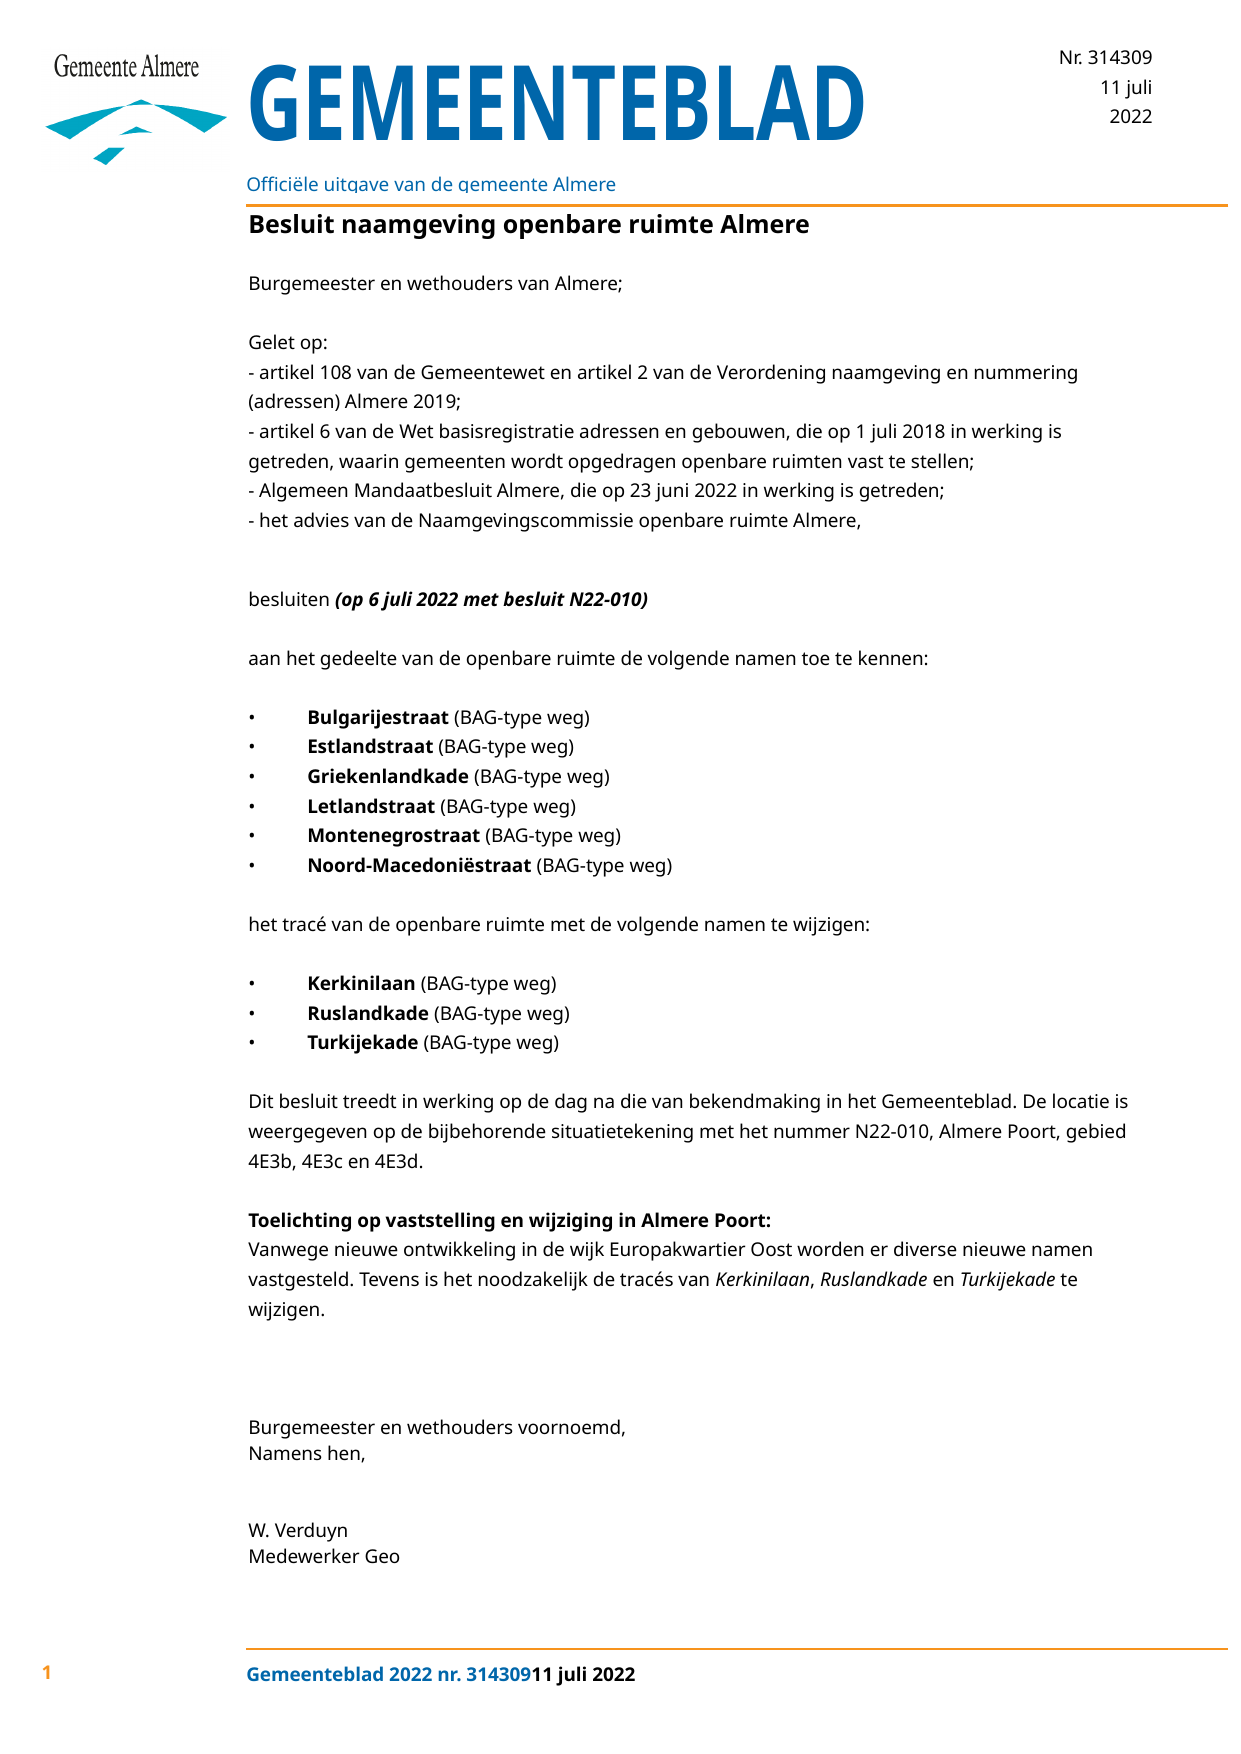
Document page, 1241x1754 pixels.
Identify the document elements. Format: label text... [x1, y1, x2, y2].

list Estlandstraat (BAG-type weg) [248, 734, 1152, 759]
text - het advies van de Naamgevingscommissie openbare ruimte Almere, [248, 507, 1152, 533]
text het tracé van de openbare ruimte met de volgende namen te wijzigen: [248, 911, 1152, 937]
list Ruslandkade (BAG-type weg) [248, 1000, 1152, 1026]
list Kerkinilaan (BAG-type weg) [248, 970, 1152, 996]
list Griekenlandkade (BAG-type weg) [248, 763, 1152, 789]
list Montenegrostraat (BAG-type weg) [248, 822, 1152, 848]
text - artikel 6 van de Wet basisregistratie adressen en gebouwen, die op 1 juli 2018 in werking is getreden, waarin gemeenten wordt opgedragen openbare ruimten vast te stellen; [248, 418, 1152, 473]
text Gelet op: [248, 329, 1152, 355]
text Dit besluit treedt in werking op de dag na die van bekendmaking in het Gemeenteblad. De locatie is weergegeven op de bijbehorende situatietekening met het nummer N22-010, Almere Poort, gebied 4E3b, 4E3c en 4E3d. [248, 1089, 1152, 1174]
picture [41, 47, 231, 172]
text Namens hen, [248, 1440, 1152, 1466]
text Medewerker Geo [248, 1543, 1152, 1568]
text W. Verduyn [248, 1517, 1152, 1543]
text Burgemeester en wethouders van Almere; [248, 270, 1152, 296]
text Toelichting op vaststelling en wijziging in Almere Poort: [248, 1207, 1152, 1233]
list Turkijekade (BAG-type weg) [248, 1029, 1152, 1055]
text aan het gedeelte van de openbare ruimte de volgende namen toe te kennen: [248, 645, 1152, 671]
text Burgemeester en wethouders voornoemd, [248, 1414, 1152, 1440]
text besluiten (op 6 juli 2022 met besluit N22-010) [248, 586, 1152, 612]
text Besluit naamgeving openbare ruimte Almere [248, 207, 1152, 241]
text Vanwege nieuwe ontwikkeling in de wijk Europakwartier Oost worden er diverse nieuwe namen vastgesteld. Tevens is het noodzakelijk de tracés van Kerkinilaan, Ruslandkade en Turkijekade te wijzigen. [248, 1237, 1152, 1322]
text - artikel 108 van de Gemeentewet en artikel 2 van de Verordening naamgeving en nummering (adressen) Almere 2019; [248, 359, 1152, 414]
list Noord-Macedoniëstraat (BAG-type weg) [248, 852, 1152, 878]
list Bulgarijestraat (BAG-type weg) [248, 704, 1152, 730]
list Letlandstraat (BAG-type weg) [248, 793, 1152, 819]
text - Algemeen Mandaatbesluit Almere, die op 23 juni 2022 in werking is getreden; [248, 477, 1152, 503]
